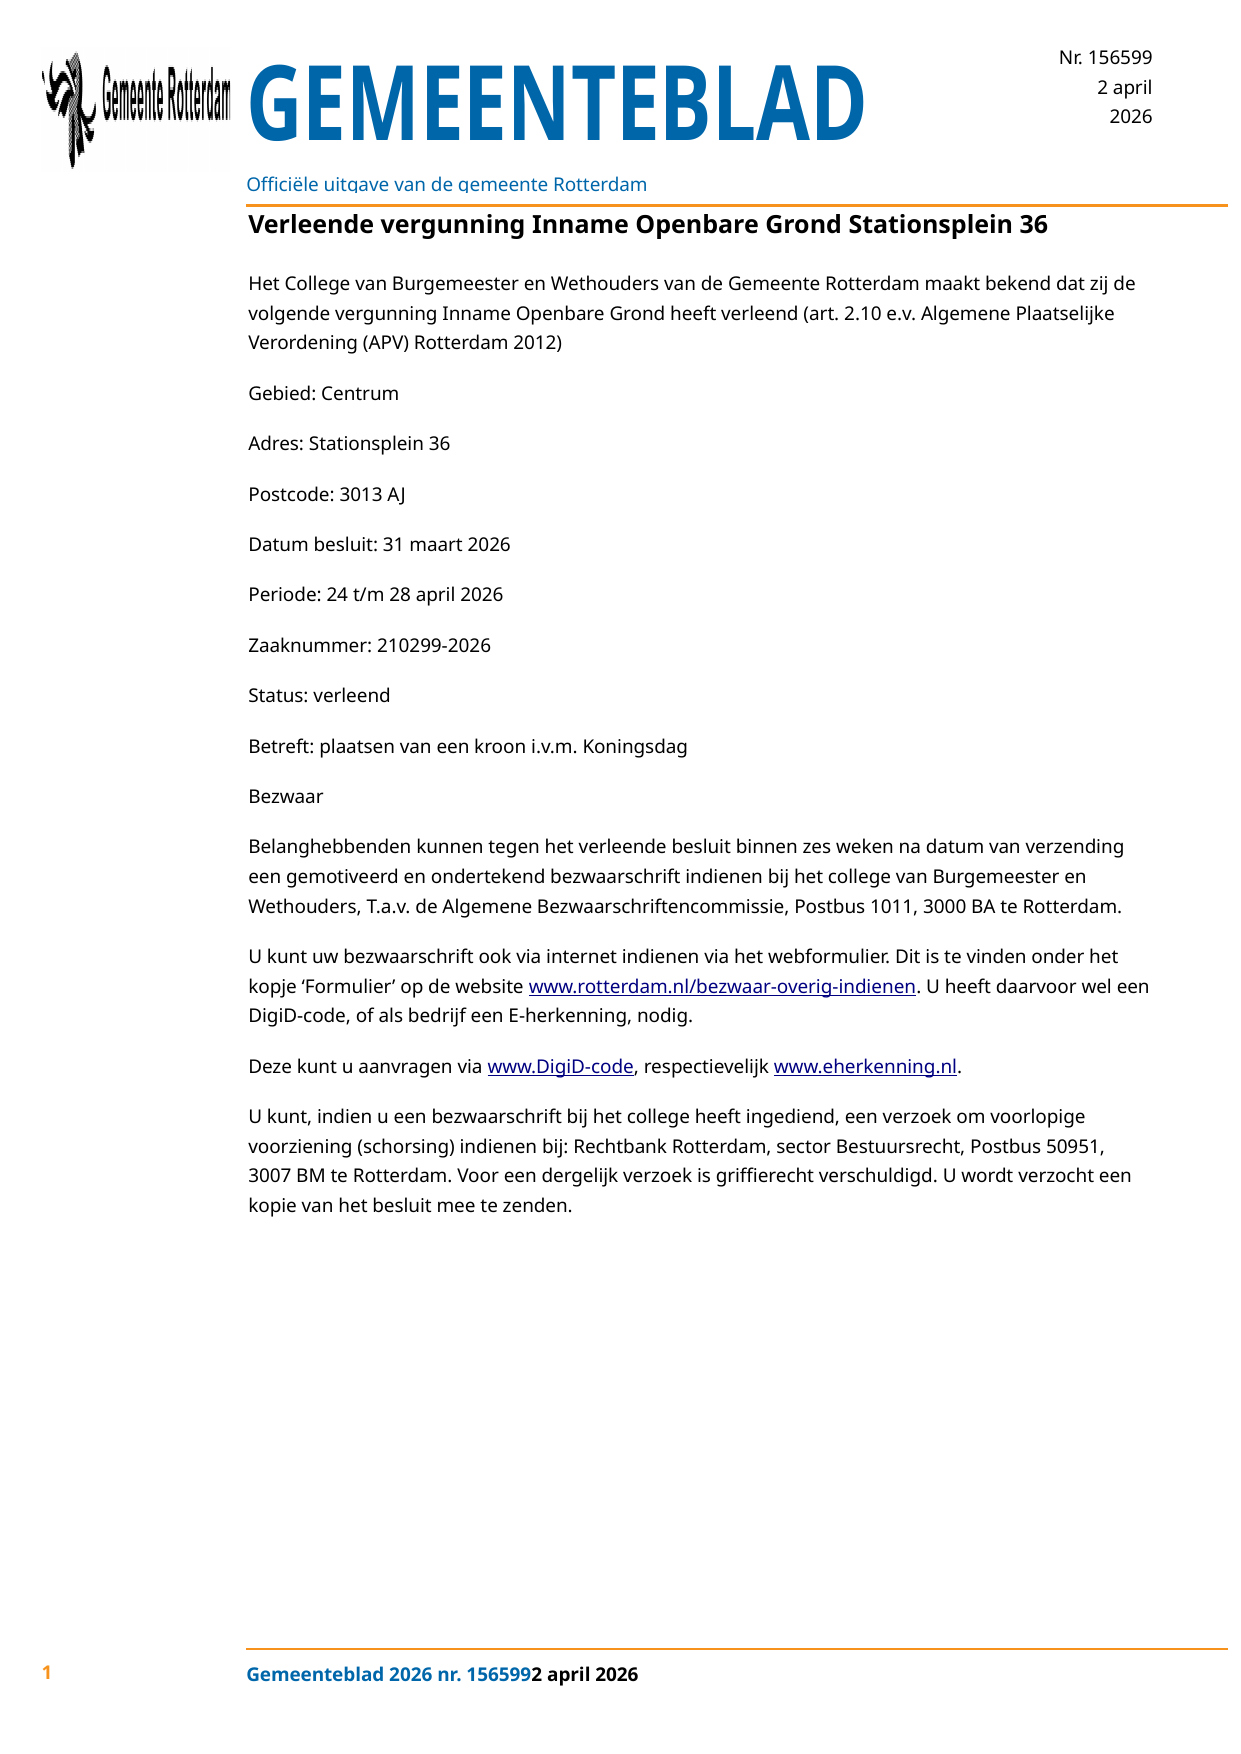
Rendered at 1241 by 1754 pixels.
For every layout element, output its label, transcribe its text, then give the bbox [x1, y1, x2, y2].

text Datum besluit: 31 maart 2026 [248, 531, 1152, 557]
text Bezwaar [248, 783, 1152, 809]
text Postcode: 3013 AJ [248, 481, 1152, 506]
text Belanghebbenden kunnen tegen het verleende besluit binnen zes weken na datum van verzending een gemotiveerd en ondertekend bezwaarschrift indienen bij het college van Burgemeester en Wethouders, T.a.v. de Algemene Bezwaarschriftencommissie, Postbus 1011, 3000 BA te Rotterdam. [248, 834, 1152, 918]
text Adres: Stationsplein 36 [248, 430, 1152, 456]
text Betreft: plaatsen van een kroon i.v.m. Koningsdag [248, 733, 1152, 758]
text Deze kunt u aanvragen via www.DigiD-code, respectievelijk www.eherkenning.nl. [248, 1053, 1152, 1078]
text Status: verleend [248, 682, 1152, 708]
text U kunt, indien u een bezwaarschrift bij het college heeft ingediend, een verzoek om voorlopige voorziening (schorsing) indienen bij: Rechtbank Rotterdam, sector Bestuursrecht, Postbus 50951, 3007 BM te Rotterdam. Voor een dergelijk verzoek is griffierecht verschuldigd. U wordt verzocht een kopie van het besluit mee te zenden. [248, 1103, 1152, 1218]
text Het College van Burgemeester en Wethouders van de Gemeente Rotterdam maakt bekend dat zij de volgende vergunning Inname Openbare Grond heeft verleend (art. 2.10 e.v. Algemene Plaatselijke Verordening (APV) Rotterdam 2012) [248, 270, 1152, 355]
text U kunt uw bezwaarschrift ook via internet indienen via het webformulier. Dit is te vinden onder het kopje ‘Formulier’ op de website www.rotterdam.nl/bezwaar-overig-indienen. U heeft daarvoor wel een DigiD-code, of als bedrijf een E-herkenning, nodig. [248, 943, 1152, 1028]
text Gebied: Centrum [248, 380, 1152, 406]
text Verleende vergunning Inname Openbare Grond Stationsplein 36 [248, 207, 1152, 241]
text Periode: 24 t/m 28 april 2026 [248, 582, 1152, 607]
picture [41, 47, 231, 172]
text Zaaknummer: 210299-2026 [248, 632, 1152, 658]
